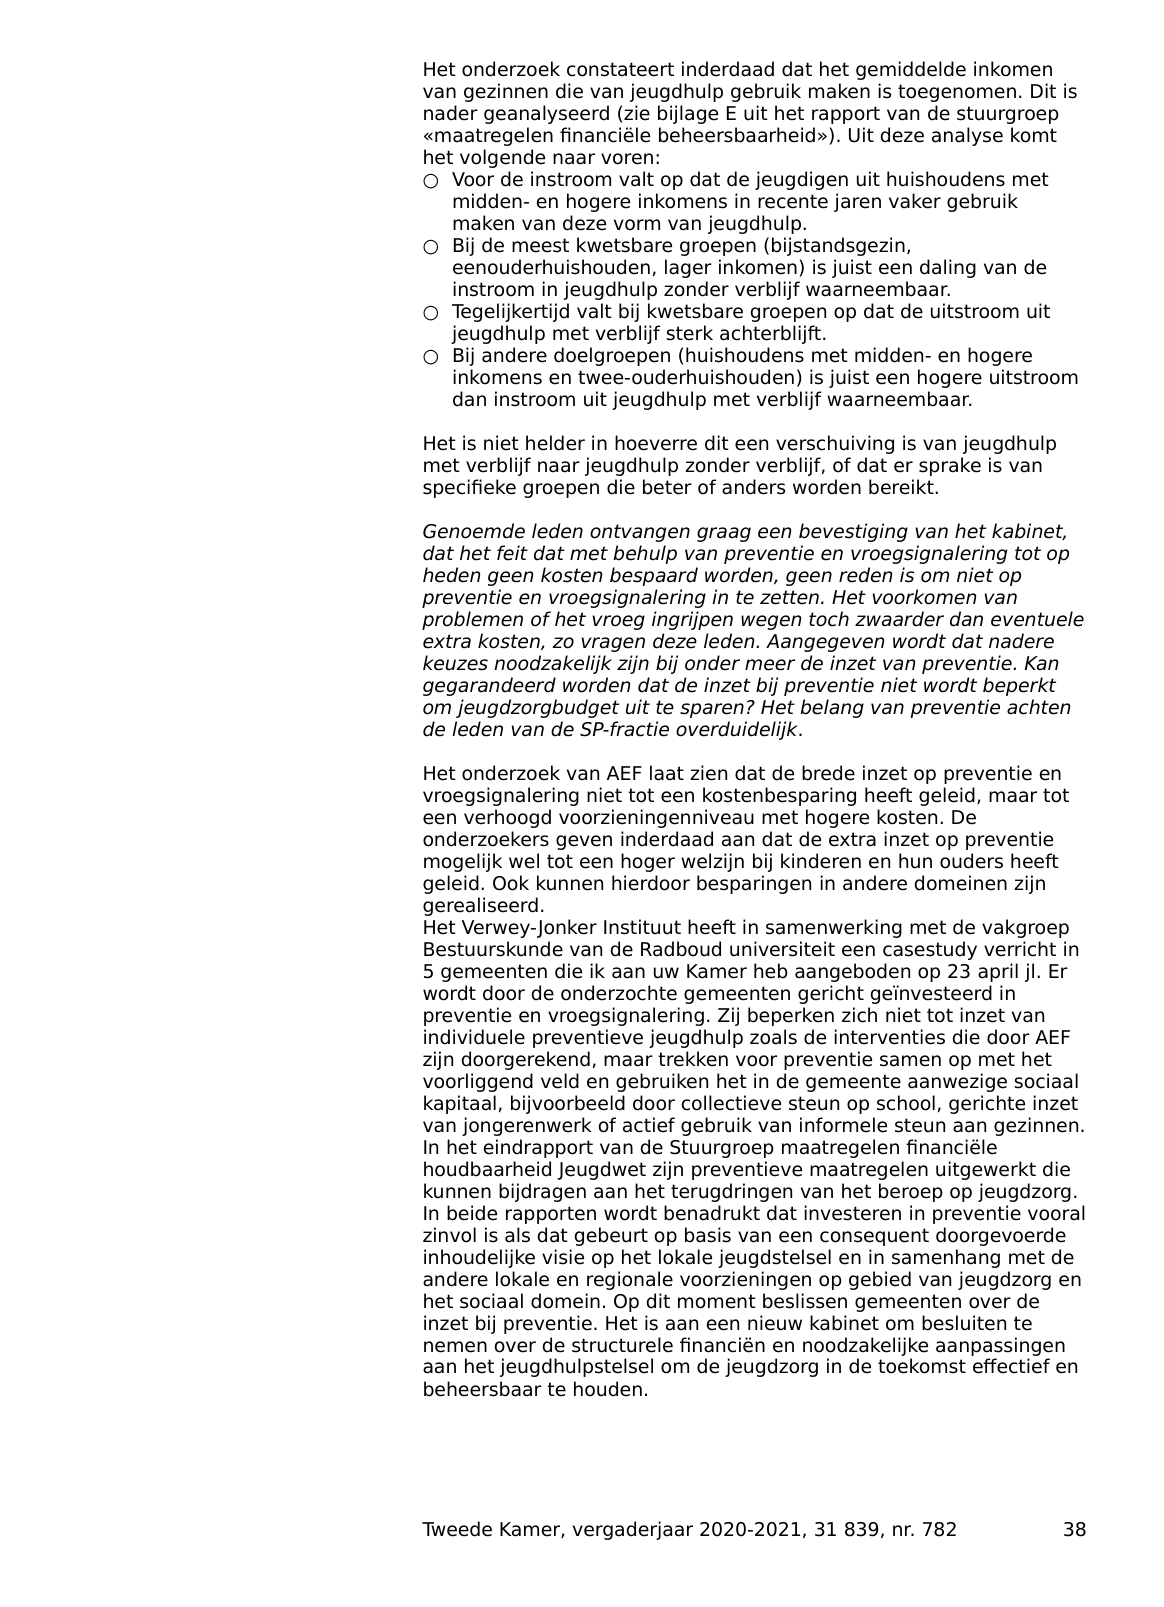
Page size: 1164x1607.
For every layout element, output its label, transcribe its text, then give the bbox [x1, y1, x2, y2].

text ○ Bij de meest kwetsbare groepen (bijstandsgezin, eenouderhuishouden, lager inkomen) is juist een daling van de instroom in jeugdhulp zonder verblijf waarneembaar. [422, 235, 1087, 301]
text Het onderzoek van AEF laat zien dat de brede inzet op preventie en vroegsignalering niet tot een kostenbesparing heeft geleid, maar tot een verhoogd voorzieningenniveau met hogere kosten. De onderzoekers geven inderdaad aan dat de extra inzet op preventie mogelijk wel tot een hoger welzijn bij kinderen en hun ouders heeft geleid. Ook kunnen hierdoor besparingen in andere domeinen zijn gerealiseerd. [422, 763, 1087, 917]
text ○ Bij andere doelgroepen (huishoudens met midden- en hogere inkomens en twee-ouderhuishouden) is juist een hogere uitstroom dan instroom uit jeugdhulp met verblijf waarneembaar. [422, 345, 1087, 411]
text Het is niet helder in hoeverre dit een verschuiving is van jeugdhulp met verblijf naar jeugdhulp zonder verblijf, of dat er sprake is van specifieke groepen die beter of anders worden bereikt. [422, 433, 1087, 499]
text Het onderzoek constateert inderdaad dat het gemiddelde inkomen van gezinnen die van jeugdhulp gebruik maken is toegenomen. Dit is nader geanalyseerd (zie bijlage E uit het rapport van de stuurgroep «maatregelen financiële beheersbaarheid»). Uit deze analyse komt het volgende naar voren: [422, 59, 1087, 169]
text Genoemde leden ontvangen graag een bevestiging van het kabinet, dat het feit dat met behulp van preventie en vroegsignalering tot op heden geen kosten bespaard worden, geen reden is om niet op preventie en vroegsignalering in te zetten. Het voorkomen van problemen of het vroeg ingrijpen wegen toch zwaarder dan eventuele extra kosten, zo vragen deze leden. Aangegeven wordt dat nadere keuzes noodzakelijk zijn bij onder meer de inzet van preventie. Kan gegarandeerd worden dat de inzet bij preventie niet wordt beperkt om jeugdzorgbudget uit te sparen? Het belang van preventie achten de leden van de SP-fractie overduidelijk. [422, 521, 1087, 741]
text Het Verwey-Jonker Instituut heeft in samenwerking met de vakgroep Bestuurskunde van de Radboud universiteit een casestudy verricht in 5 gemeenten die ik aan uw Kamer heb aangeboden op 23 april jl. Er wordt door de onderzochte gemeenten gericht geïnvesteerd in preventie en vroegsignalering. Zij beperken zich niet tot inzet van individuele preventieve jeugdhulp zoals de interventies die door AEF zijn doorgerekend, maar trekken voor preventie samen op met het voorliggend veld en gebruiken het in de gemeente aanwezige sociaal kapitaal, bijvoorbeeld door collectieve steun op school, gerichte inzet van jongerenwerk of actief gebruik van informele steun aan gezinnen. In het eindrapport van de Stuurgroep maatregelen financiële houdbaarheid Jeugdwet zijn preventieve maatregelen uitgewerkt die kunnen bijdragen aan het terugdringen van het beroep op jeugdzorg. In beide rapporten wordt benadrukt dat investeren in preventie vooral zinvol is als dat gebeurt op basis van een consequent doorgevoerde inhoudelijke visie op het lokale jeugdstelsel en in samenhang met de andere lokale en regionale voorzieningen op gebied van jeugdzorg en het sociaal domein. Op dit moment beslissen gemeenten over de inzet bij preventie. Het is aan een nieuw kabinet om besluiten te nemen over de structurele financiën en noodzakelijke aanpassingen aan het jeugdhulpstelsel om de jeugdzorg in de toekomst effectief en beheersbaar te houden. [422, 917, 1087, 1400]
text ○ Voor de instroom valt op dat de jeugdigen uit huishoudens met midden- en hogere inkomens in recente jaren vaker gebruik maken van deze vorm van jeugdhulp. [422, 169, 1087, 235]
text ○ Tegelijkertijd valt bij kwetsbare groepen op dat de uitstroom uit jeugdhulp met verblijf sterk achterblijft. [422, 301, 1087, 345]
